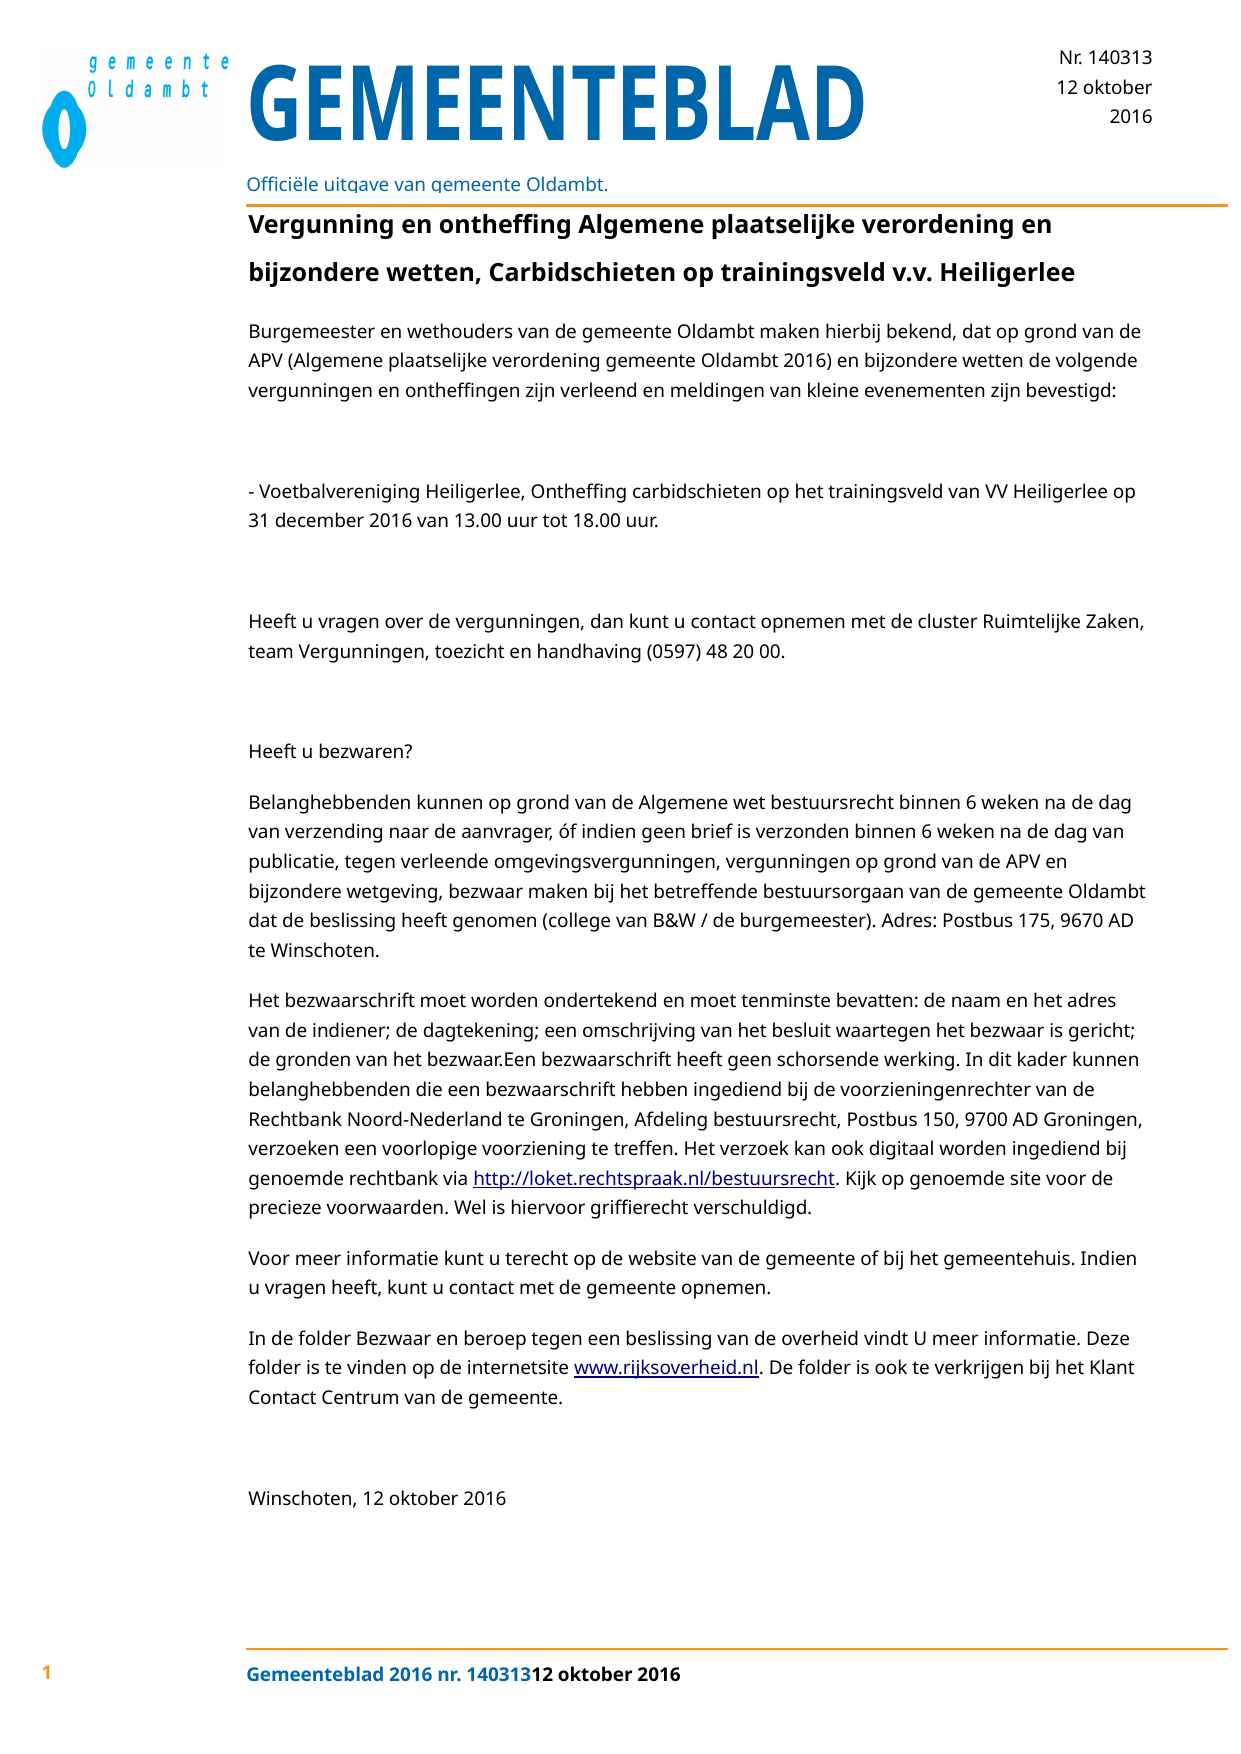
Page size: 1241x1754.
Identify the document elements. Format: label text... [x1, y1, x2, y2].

picture [41, 47, 231, 172]
text Burgemeester en wethouders van de gemeente Oldambt maken hierbij bekend, dat op grond van de APV (Algemene plaatselijke verordening gemeente Oldambt 2016) en bijzondere wetten de volgende vergunningen en ontheffingen zijn verleend en meldingen van kleine evenementen zijn bevestigd: [248, 318, 1152, 403]
text Heeft u bezwaren? [248, 739, 1152, 764]
text Vergunning en ontheffing Algemene plaatselijke verordening en bijzondere wetten, Carbidschieten op trainingsveld v.v. Heiligerlee [248, 207, 1152, 288]
text - Voetbalvereniging Heiligerlee, Ontheffing carbidschieten op het trainingsveld van VV Heiligerlee op 31 december 2016 van 13.00 uur tot 18.00 uur. [248, 478, 1152, 533]
text Voor meer informatie kunt u terecht op de website van de gemeente of bij het gemeentehuis. Indien u vragen heeft, kunt u contact met de gemeente opnemen. [248, 1245, 1152, 1300]
text In de folder Bezwaar en beroep tegen een beslissing van de overheid vindt U meer informatie. Deze folder is te vinden op de internetsite www.rijksoverheid.nl. De folder is ook te verkrijgen bij het Klant Contact Centrum van de gemeente. [248, 1325, 1152, 1410]
text Belanghebbenden kunnen op grond van de Algemene wet bestuursrecht binnen 6 weken na de dag van verzending naar de aanvrager, óf indien geen brief is verzonden binnen 6 weken na de dag van publicatie, tegen verleende omgevingsvergunningen, vergunningen op grond van de APV en bijzondere wetgeving, bezwaar maken bij het betreffende bestuursorgaan van de gemeente Oldambt dat de beslissing heeft genomen (college van B&W / de burgemeester). Adres: Postbus 175, 9670 AD te Winschoten. [248, 789, 1152, 963]
text Heeft u vragen over de vergunningen, dan kunt u contact opnemen met de cluster Ruimtelijke Zaken, team Vergunningen, toezicht en handhaving (0597) 48 20 00. [248, 608, 1152, 664]
text Winschoten, 12 oktober 2016 [248, 1485, 1152, 1511]
text Het bezwaarschrift moet worden ondertekend en moet tenminste bevatten: de naam en het adres van de indiener; de dagtekening; een omschrijving van het besluit waartegen het bezwaar is gericht; de gronden van het bezwaar.Een bezwaarschrift heeft geen schorsende werking. In dit kader kunnen belanghebbenden die een bezwaarschrift hebben ingediend bij de voorzieningenrechter van de Rechtbank Noord-Nederland te Groningen, Afdeling bestuursrecht, Postbus 150, 9700 AD Groningen, verzoeken een voorlopige voorziening te treffen. Het verzoek kan ook digitaal worden ingediend bij genoemde rechtbank via http://loket.rechtspraak.nl/bestuursrecht. Kijk op genoemde site voor de precieze voorwaarden. Wel is hiervoor griffierecht verschuldigd. [248, 987, 1152, 1220]
